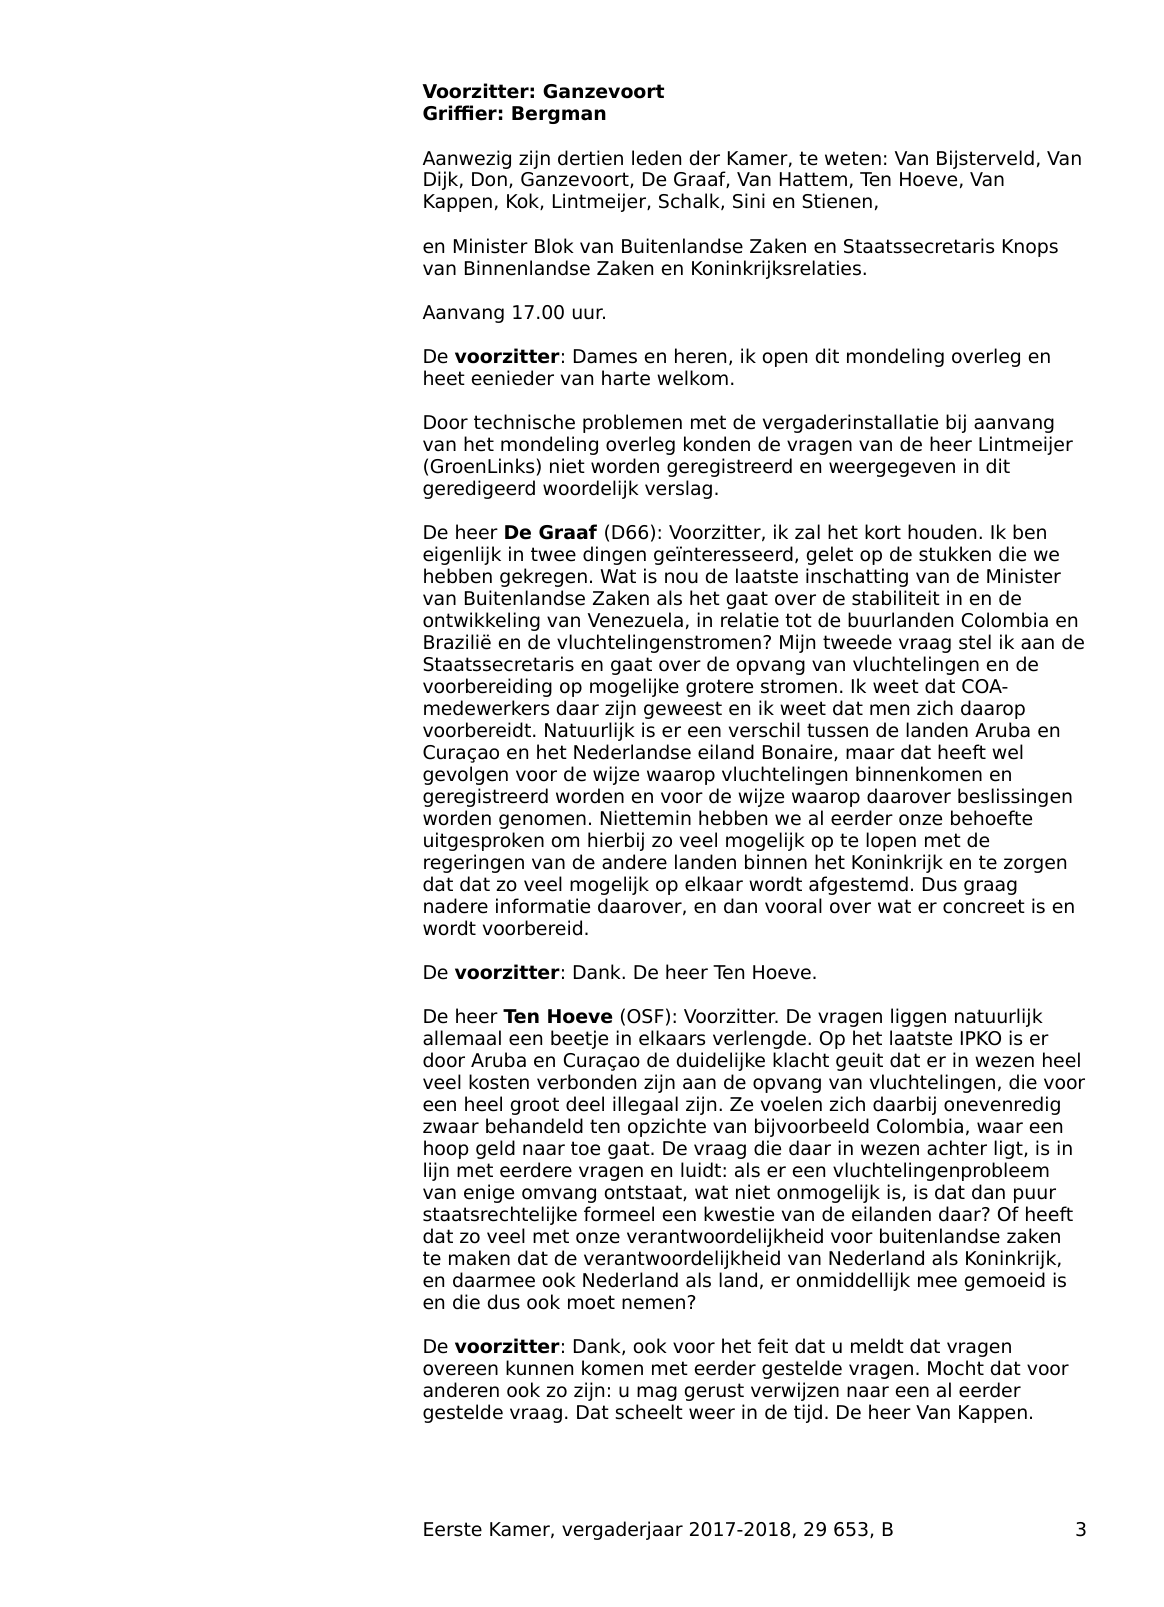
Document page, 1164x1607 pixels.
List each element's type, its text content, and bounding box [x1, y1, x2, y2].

text en Minister Blok van Buitenlandse Zaken en Staatssecretaris Knops van Binnenlandse Zaken en Koninkrijksrelaties. [422, 236, 1087, 279]
text Aanwezig zijn dertien leden der Kamer, te weten: Van Bijsterveld, Van Dijk, Don, Ganzevoort, De Graaf, Van Hattem, Ten Hoeve, Van Kappen, Kok, Lintmeijer, Schalk, Sini en Stienen, [422, 147, 1087, 213]
text De voorzitter: Dames en heren, ik open dit mondeling overleg en heet eenieder van harte welkom. [422, 346, 1087, 390]
text Door technische problemen met de vergaderinstallatie bij aanvang van het mondeling overleg konden de vragen van de heer Lintmeijer (GroenLinks) niet worden geregistreerd en weergegeven in dit geredigeerd woordelijk verslag. [422, 412, 1087, 500]
text Griffier: Bergman [422, 103, 1087, 125]
text Aanvang 17.00 uur. [422, 302, 1087, 324]
text De heer Ten Hoeve (OSF): Voorzitter. De vragen liggen natuurlijk allemaal een beetje in elkaars verlengde. Op het laatste IPKO is er door Aruba en Curaçao de duidelijke klacht geuit dat er in wezen heel veel kosten verbonden zijn aan de opvang van vluchtelingen, die voor een heel groot deel illegaal zijn. Ze voelen zich daarbij onevenredig zwaar behandeld ten opzichte van bijvoorbeeld Colombia, waar een hoop geld naar toe gaat. De vraag die daar in wezen achter ligt, is in lijn met eerdere vragen en luidt: als er een vluchtelingenprobleem van enige omvang ontstaat, wat niet onmogelijk is, is dat dan puur staatsrechtelijke formeel een kwestie van de eilanden daar? Of heeft dat zo veel met onze verantwoordelijkheid voor buitenlandse zaken te maken dat de verantwoordelijkheid van Nederland als Koninkrijk, en daarmee ook Nederland als land, er onmiddellijk mee gemoeid is en die dus ook moet nemen? [422, 1006, 1087, 1314]
text De voorzitter: Dank, ook voor het feit dat u meldt dat vragen overeen kunnen komen met eerder gestelde vragen. Mocht dat voor anderen ook zo zijn: u mag gerust verwijzen naar een al eerder gestelde vraag. Dat scheelt weer in de tijd. De heer Van Kappen. [422, 1336, 1087, 1424]
text De voorzitter: Dank. De heer Ten Hoeve. [422, 962, 1087, 984]
text De heer De Graaf (D66): Voorzitter, ik zal het kort houden. Ik ben eigenlijk in twee dingen geïnteresseerd, gelet op de stukken die we hebben gekregen. Wat is nou de laatste inschatting van de Minister van Buitenlandse Zaken als het gaat over de stabiliteit in en de ontwikkeling van Venezuela, in relatie tot de buurlanden Colombia en Brazilië en de vluchtelingenstromen? Mijn tweede vraag stel ik aan de Staatssecretaris en gaat over de opvang van vluchtelingen en de voorbereiding op mogelijke grotere stromen. Ik weet dat COA-medewerkers daar zijn geweest en ik weet dat men zich daarop voorbereidt. Natuurlijk is er een verschil tussen de landen Aruba en Curaçao en het Nederlandse eiland Bonaire, maar dat heeft wel gevolgen voor de wijze waarop vluchtelingen binnenkomen en geregistreerd worden en voor de wijze waarop daarover beslissingen worden genomen. Niettemin hebben we al eerder onze behoefte uitgesproken om hierbij zo veel mogelijk op te lopen met de regeringen van de andere landen binnen het Koninkrijk en te zorgen dat dat zo veel mogelijk op elkaar wordt afgestemd. Dus graag nadere informatie daarover, en dan vooral over wat er concreet is en wordt voorbereid. [422, 522, 1087, 940]
text Voorzitter: Ganzevoort [422, 81, 1087, 103]
